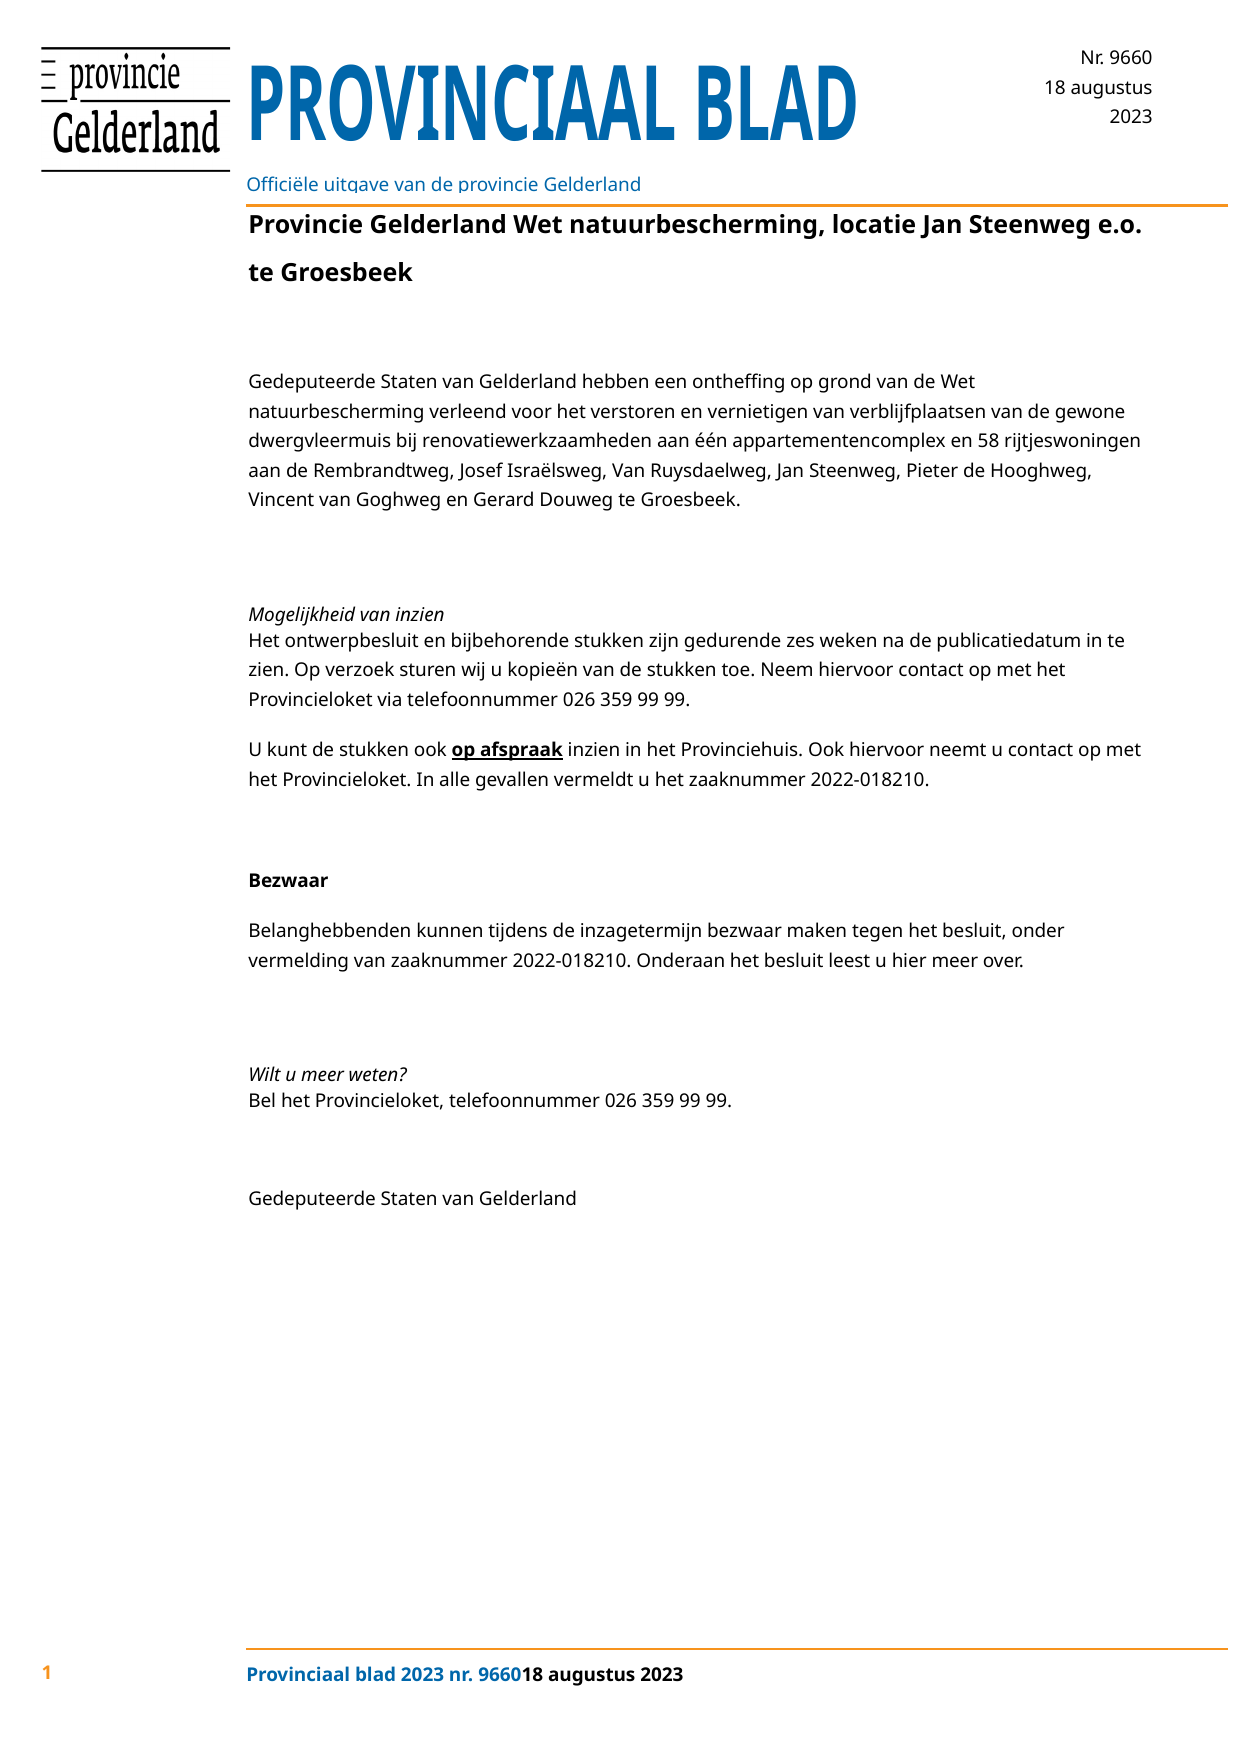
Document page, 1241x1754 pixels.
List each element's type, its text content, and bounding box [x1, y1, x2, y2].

text Gedeputeerde Staten van Gelderland [248, 1185, 1152, 1211]
text Gedeputeerde Staten van Gelderland hebben een ontheffing op grond van de Wet natuurbescherming verleend voor het verstoren en vernietigen van verblijfplaatsen van de gewone dwergvleermuis bij renovatiewerkzaamheden aan één appartementencomplex en 58 rijtjeswoningen aan de Rembrandtweg, Josef Israëlsweg, Van Ruysdaelweg, Jan Steenweg, Pieter de Hooghweg, Vincent van Goghweg en Gerard Douweg te Groesbeek. [248, 368, 1152, 512]
text Mogelijkheid van inzien [248, 601, 1152, 627]
picture [41, 47, 231, 172]
text Het ontwerpbesluit en bijbehorende stukken zijn gedurende zes weken na de publicatiedatum in te zien. Op verzoek sturen wij u kopieën van de stukken toe. Neem hiervoor contact op met het Provincieloket via telefoonnummer 026 359 99 99. [248, 627, 1152, 712]
text Provincie Gelderland Wet natuurbescherming, locatie Jan Steenweg e.o. te Groesbeek [248, 207, 1152, 288]
text Belanghebbenden kunnen tijdens de inzagetermijn bezwaar maken tegen het besluit, onder vermelding van zaaknummer 2022-018210. Onderaan het besluit leest u hier meer over. [248, 917, 1152, 972]
text Bel het Provincieloket, telefoonnummer 026 359 99 99. [248, 1087, 1152, 1113]
text Wilt u meer weten? [248, 1061, 1152, 1087]
text U kunt de stukken ook op afspraak inzien in het Provinciehuis. Ook hiervoor neemt u contact op met het Provincieloket. In alle gevallen vermeldt u het zaaknummer 2022-018210. [248, 736, 1152, 792]
text Bezwaar [248, 867, 1152, 892]
